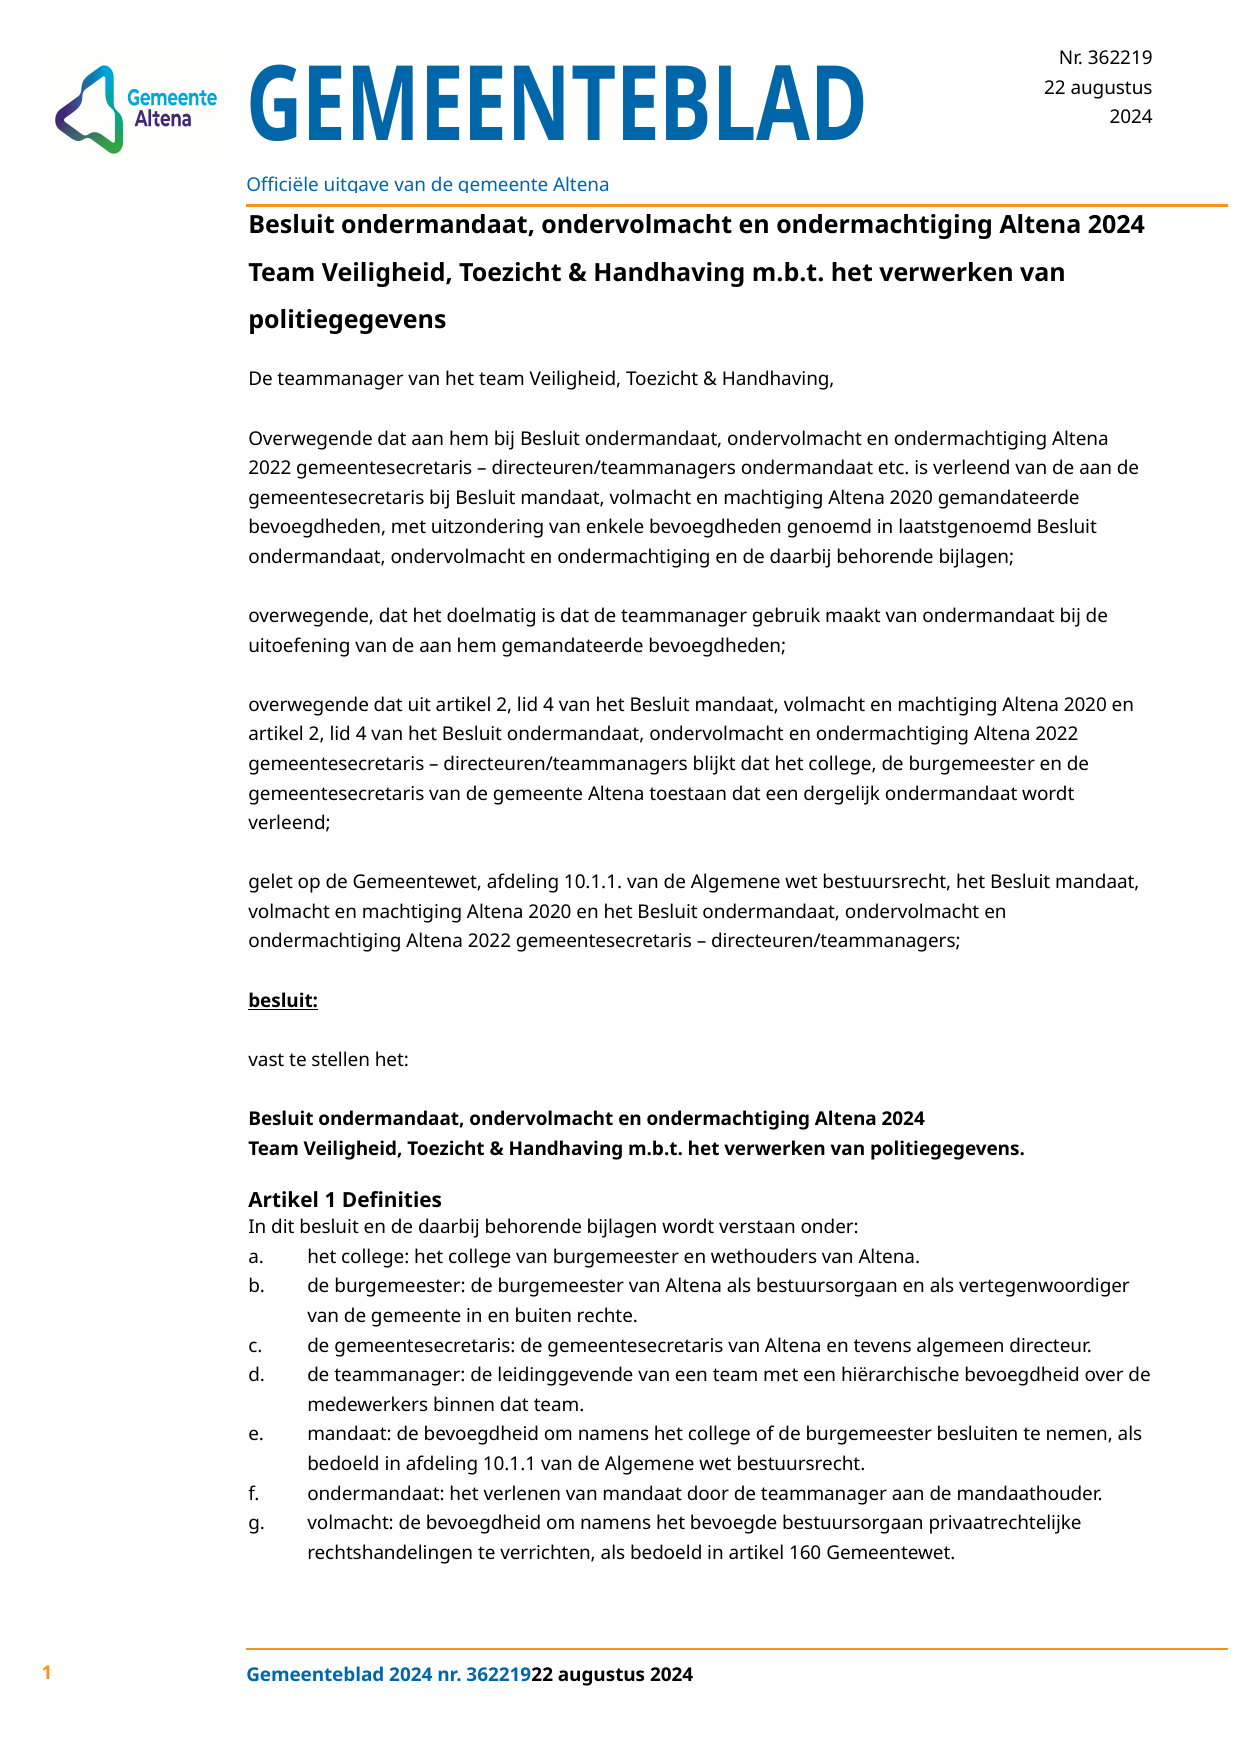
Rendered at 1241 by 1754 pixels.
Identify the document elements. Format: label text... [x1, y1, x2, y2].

text overwegende dat uit artikel 2, lid 4 van het Besluit mandaat, volmacht en machtiging Altena 2020 en artikel 2, lid 4 van het Besluit ondermandaat, ondervolmacht en ondermachtiging Altena 2022 gemeentesecretaris – directeuren/teammanagers blijkt dat het college, de burgemeester en de gemeentesecretaris van de gemeente Altena toestaan dat een dergelijk ondermandaat wordt verleend; [248, 691, 1152, 835]
text besluit: [248, 987, 1152, 1012]
text Besluit ondermandaat, ondervolmacht en ondermachtiging Altena 2024 [248, 1105, 1152, 1131]
list de gemeentesecretaris: de gemeentesecretaris van Altena en tevens algemeen directeur. [248, 1332, 1152, 1358]
text Besluit ondermandaat, ondervolmacht en ondermachtiging Altena 2024 Team Veiligheid, Toezicht & Handhaving m.b.t. het verwerken van politiegegevens [248, 207, 1152, 336]
text De teammanager van het team Veiligheid, Toezicht & Handhaving, [248, 366, 1152, 391]
text vast te stellen het: [248, 1046, 1152, 1072]
list ondermandaat: het verlenen van mandaat door de teammanager aan de mandaathouder. [248, 1480, 1152, 1506]
text Overwegende dat aan hem bij Besluit ondermandaat, ondervolmacht en ondermachtiging Altena 2022 gemeentesecretaris – directeuren/teammanagers ondermandaat etc. is verleend van de aan de gemeentesecretaris bij Besluit mandaat, volmacht en machtiging Altena 2020 gemandateerde bevoegdheden, met uitzondering van enkele bevoegdheden genoemd in laatstgenoemd Besluit ondermandaat, ondervolmacht en ondermachtiging en de daarbij behorende bijlagen; [248, 425, 1152, 569]
text gelet op de Gemeentewet, afdeling 10.1.1. van de Algemene wet bestuursrecht, het Besluit mandaat, volmacht en machtiging Altena 2020 en het Besluit ondermandaat, ondervolmacht en ondermachtiging Altena 2022 gemeentesecretaris – directeuren/teammanagers; [248, 868, 1152, 953]
text overwegende, dat het doelmatig is dat de teammanager gebruik maakt van ondermandaat bij de uitoefening van de aan hem gemandateerde bevoegdheden; [248, 602, 1152, 657]
text Team Veiligheid, Toezicht & Handhaving m.b.t. het verwerken van politiegegevens. [248, 1135, 1152, 1160]
list mandaat: de bevoegdheid om namens het college of de burgemeester besluiten te nemen, als bedoeld in afdeling 10.1.1 van de Algemene wet bestuursrecht. [248, 1421, 1152, 1476]
picture [41, 47, 231, 172]
list volmacht: de bevoegdheid om namens het bevoegde bestuursorgaan privaatrechtelijke rechtshandelingen te verrichten, als bedoeld in artikel 160 Gemeentewet. [248, 1509, 1152, 1565]
list de teammanager: de leidinggevende van een team met een hiërarchische bevoegdheid over de medewerkers binnen dat team. [248, 1361, 1152, 1417]
text In dit besluit en de daarbij behorende bijlagen wordt verstaan onder: [248, 1213, 1152, 1239]
list het college: het college van burgemeester en wethouders van Altena. [248, 1243, 1152, 1269]
text Artikel 1 Definities [248, 1185, 1152, 1213]
list de burgemeester: de burgemeester van Altena als bestuursorgaan en als vertegenwoordiger van de gemeente in en buiten rechte. [248, 1273, 1152, 1328]
